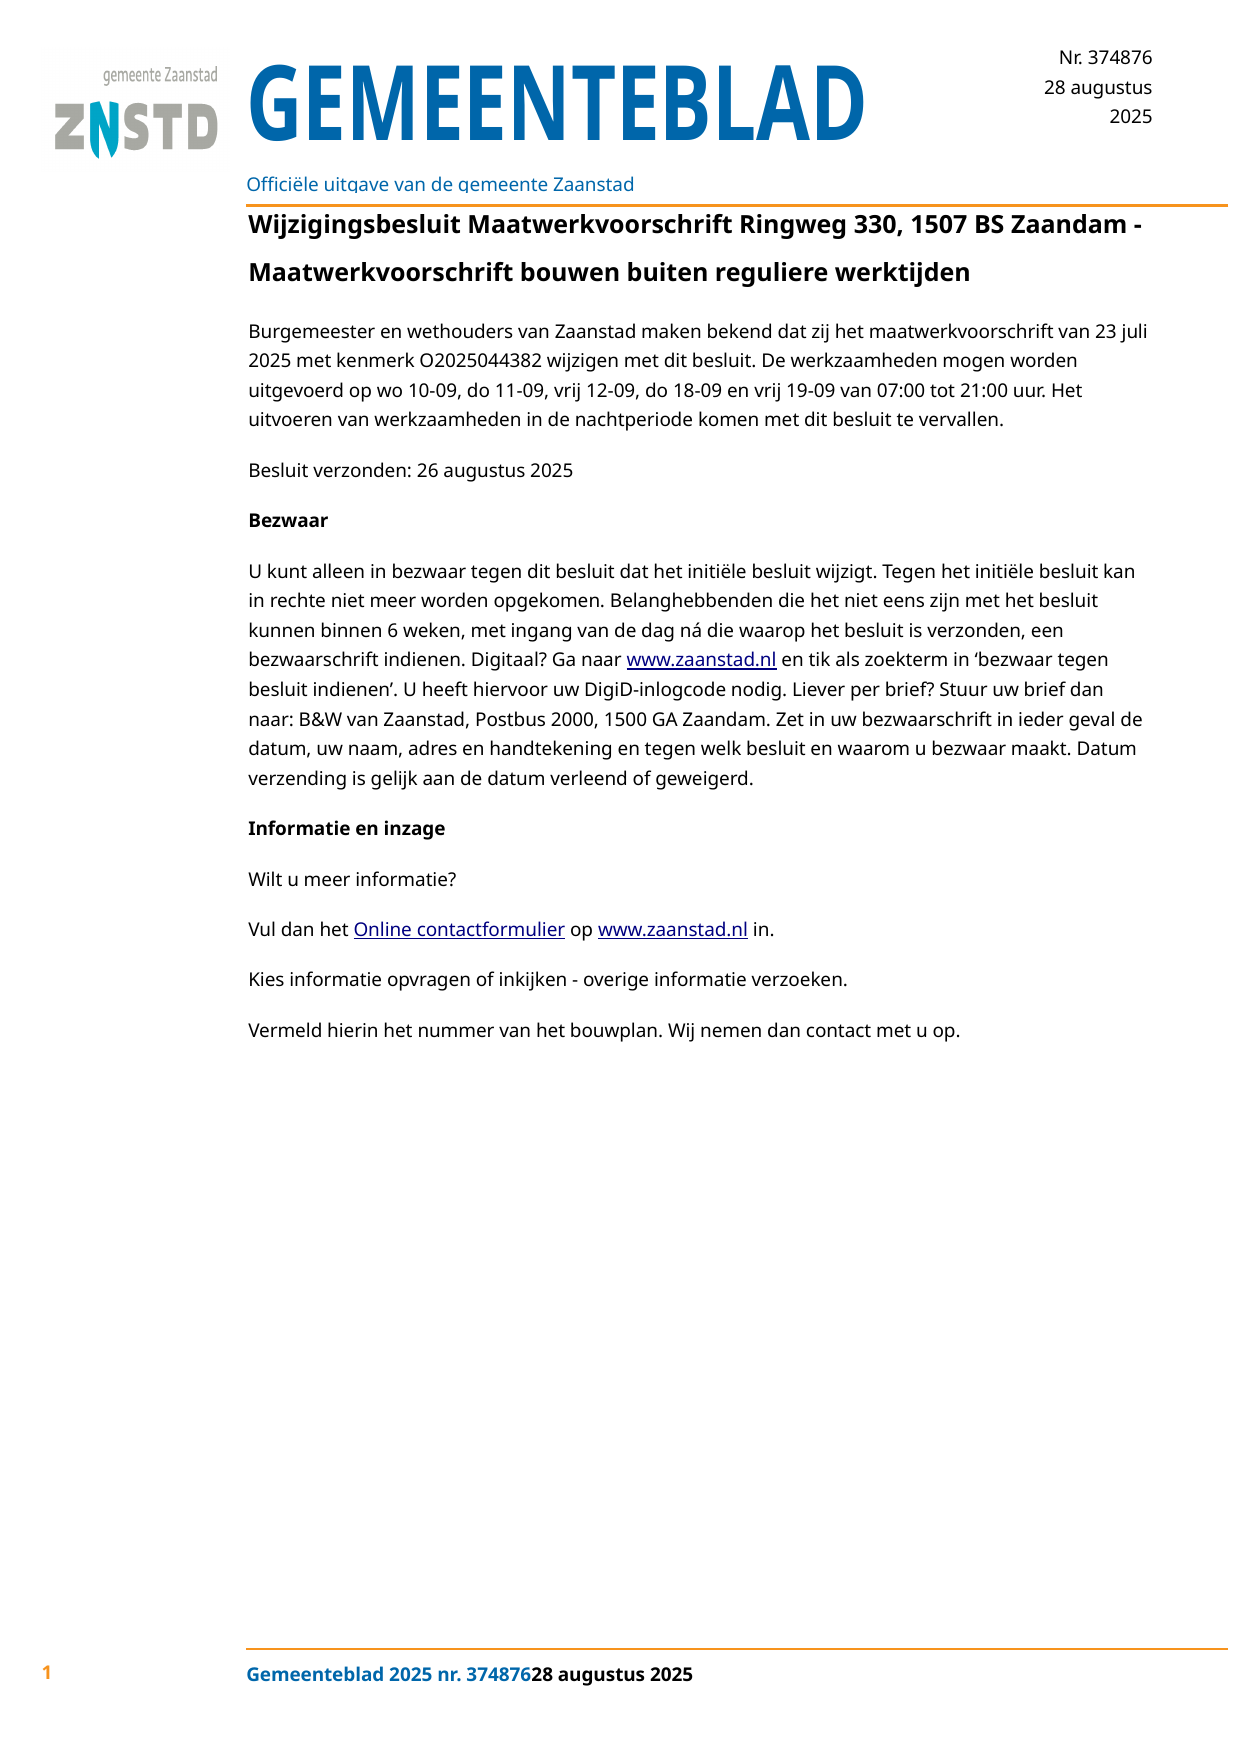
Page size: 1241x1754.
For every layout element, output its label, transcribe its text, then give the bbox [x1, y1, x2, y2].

text Informatie en inzage [248, 815, 1152, 841]
text Wilt u meer informatie? [248, 866, 1152, 892]
text Bezwaar [248, 507, 1152, 533]
text U kunt alleen in bezwaar tegen dit besluit dat het initiële besluit wijzigt. Tegen het initiële besluit kan in rechte niet meer worden opgekomen. Belanghebbenden die het niet eens zijn met het besluit kunnen binnen 6 weken, met ingang van de dag ná die waarop het besluit is verzonden, een bezwaarschrift indienen. Digitaal? Ga naar www.zaanstad.nl en tik als zoekterm in ‘bezwaar tegen besluit indienen’. U heeft hiervoor uw DigiD-inlogcode nodig. Liever per brief? Stuur uw brief dan naar: B&W van Zaanstad, Postbus 2000, 1500 GA Zaandam. Zet in uw bezwaarschrift in ieder geval de datum, uw naam, adres en handtekening en tegen welk besluit en waarom u bezwaar maakt. Datum verzending is gelijk aan de datum verleend of geweigerd. [248, 558, 1152, 791]
text Vermeld hierin het nummer van het bouwplan. Wij nemen dan contact met u op. [248, 1017, 1152, 1043]
text Burgemeester en wethouders van Zaanstad maken bekend dat zij het maatwerkvoorschrift van 23 juli 2025 met kenmerk O2025044382 wijzigen met dit besluit. De werkzaamheden mogen worden uitgevoerd op wo 10-09, do 11-09, vrij 12-09, do 18-09 en vrij 19-09 van 07:00 tot 21:00 uur. Het uitvoeren van werkzaamheden in de nachtperiode komen met dit besluit te vervallen. [248, 318, 1152, 432]
text Kies informatie opvragen of inkijken - overige informatie verzoeken. [248, 967, 1152, 992]
text Vul dan het Online contactformulier op www.zaanstad.nl in. [248, 916, 1152, 942]
text Wijzigingsbesluit Maatwerkvoorschrift Ringweg 330, 1507 BS Zaandam - Maatwerkvoorschrift bouwen buiten reguliere werktijden [248, 207, 1152, 288]
picture [41, 47, 231, 172]
text Besluit verzonden: 26 augustus 2025 [248, 457, 1152, 483]
